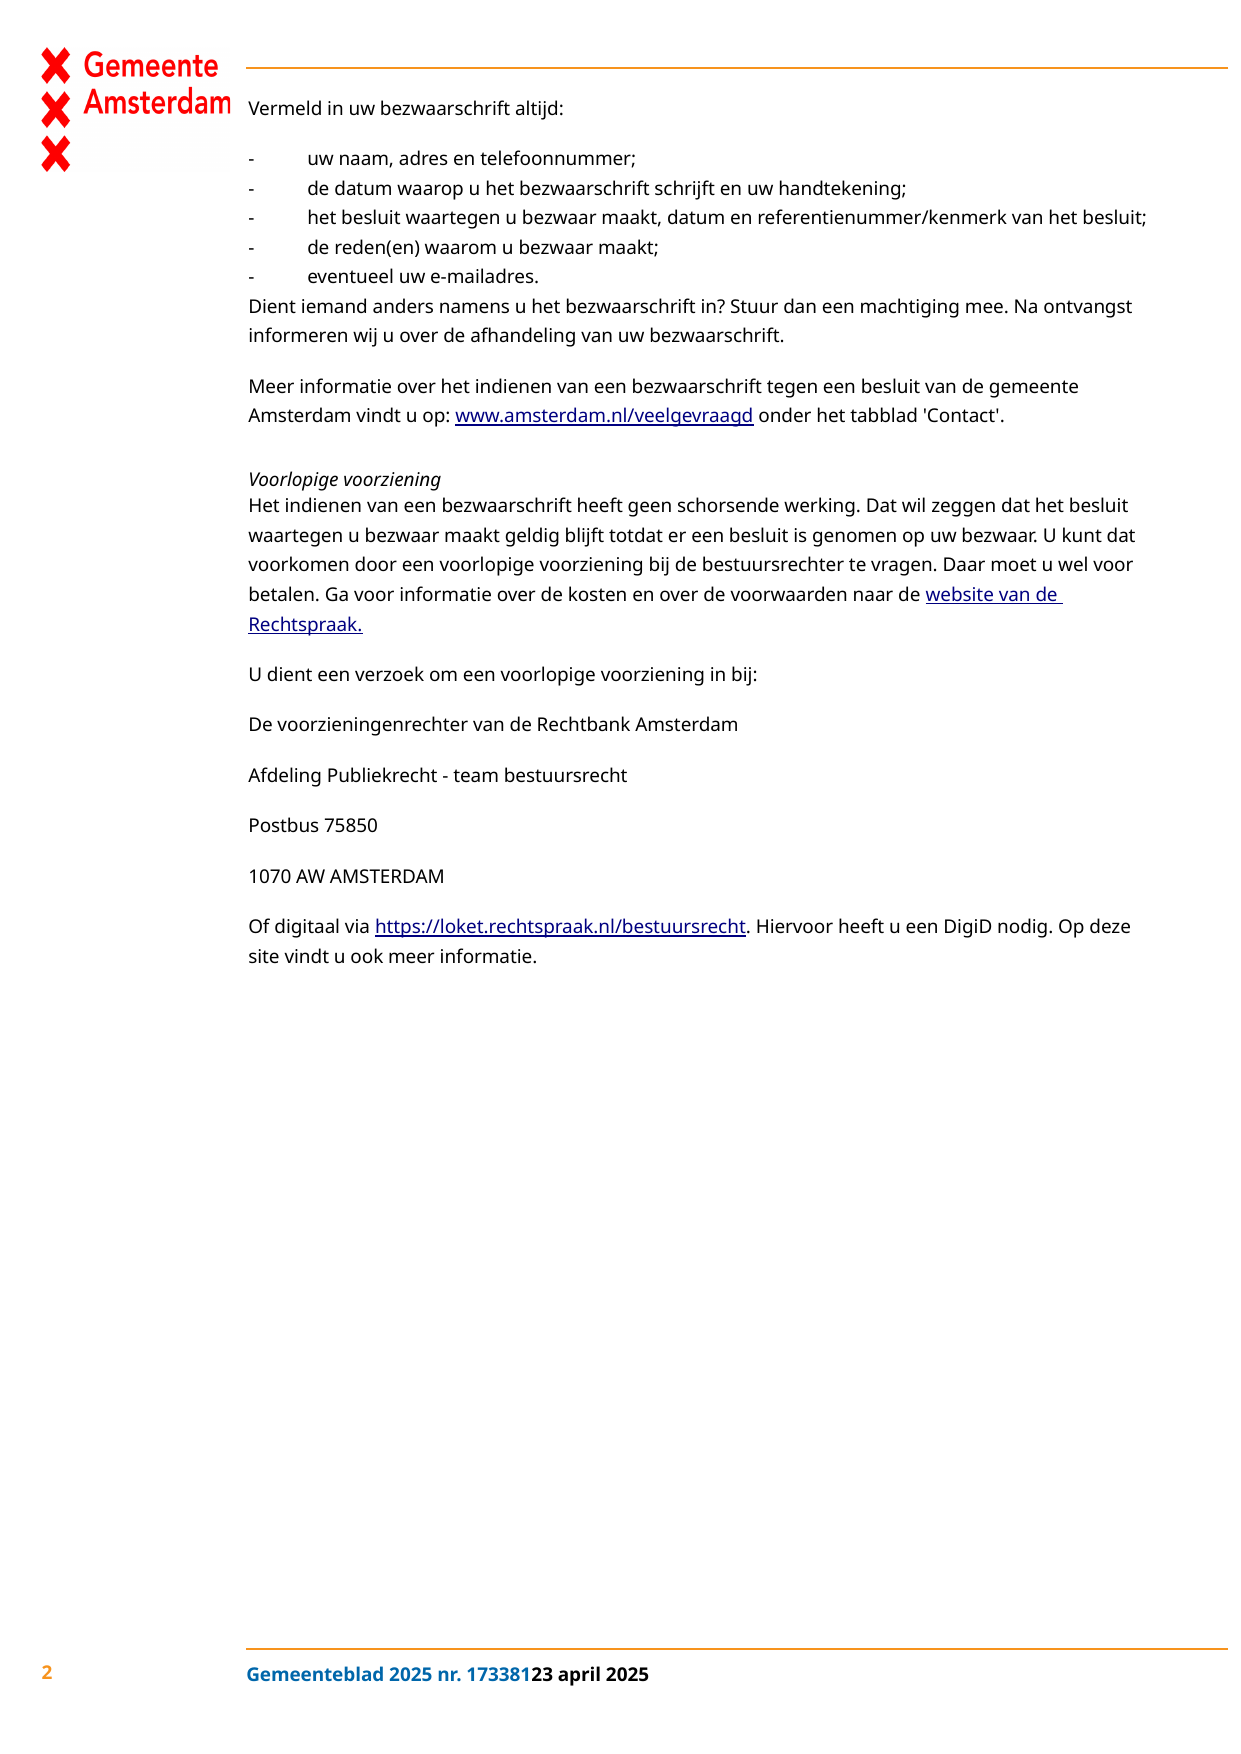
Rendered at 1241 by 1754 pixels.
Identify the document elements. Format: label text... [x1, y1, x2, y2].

text Postbus 75850 [248, 812, 1152, 838]
list de reden(en) waarom u bezwaar maakt; [248, 234, 1152, 260]
text Afdeling Publiekrecht - team bestuursrecht [248, 762, 1152, 788]
text Vermeld in uw bezwaarschrift altijd: [248, 95, 1152, 121]
text Dient iemand anders namens u het bezwaarschrift in? Stuur dan een machtiging mee. Na ontvangst informeren wij u over de afhandeling van uw bezwaarschrift. [248, 293, 1152, 348]
list uw naam, adres en telefoonnummer; [248, 145, 1152, 171]
text Of digitaal via https://loket.rechtspraak.nl/bestuursrecht. Hiervoor heeft u een DigiD nodig. Op deze site vindt u ook meer informatie. [248, 913, 1152, 968]
text Het indienen van een bezwaarschrift heeft geen schorsende werking. Dat wil zeggen dat het besluit waartegen u bezwaar maakt geldig blijft totdat er een besluit is genomen op uw bezwaar. U kunt dat voorkomen door een voorlopige voorziening bij de bestuursrechter te vragen. Daar moet u wel voor betalen. Ga voor informatie over de kosten en over de voorwaarden naar de website van de Rechtspraak. [248, 492, 1152, 636]
text De voorzieningenrechter van de Rechtbank Amsterdam [248, 712, 1152, 737]
list eventueel uw e-mailadres. [248, 263, 1152, 289]
text Voorlopige voorziening [248, 467, 1152, 492]
text Meer informatie over het indienen van een bezwaarschrift tegen een besluit van de gemeente Amsterdam vindt u op: www.amsterdam.nl/veelgevraagd onder het tabblad 'Contact'. [248, 373, 1152, 428]
text U dient een verzoek om een voorlopige voorziening in bij: [248, 661, 1152, 687]
list het besluit waartegen u bezwaar maakt, datum en referentienummer/kenmerk van het besluit; [248, 204, 1152, 230]
text 1070 AW AMSTERDAM [248, 863, 1152, 888]
picture [41, 47, 231, 172]
list de datum waarop u het bezwaarschrift schrijft en uw handtekening; [248, 175, 1152, 201]
